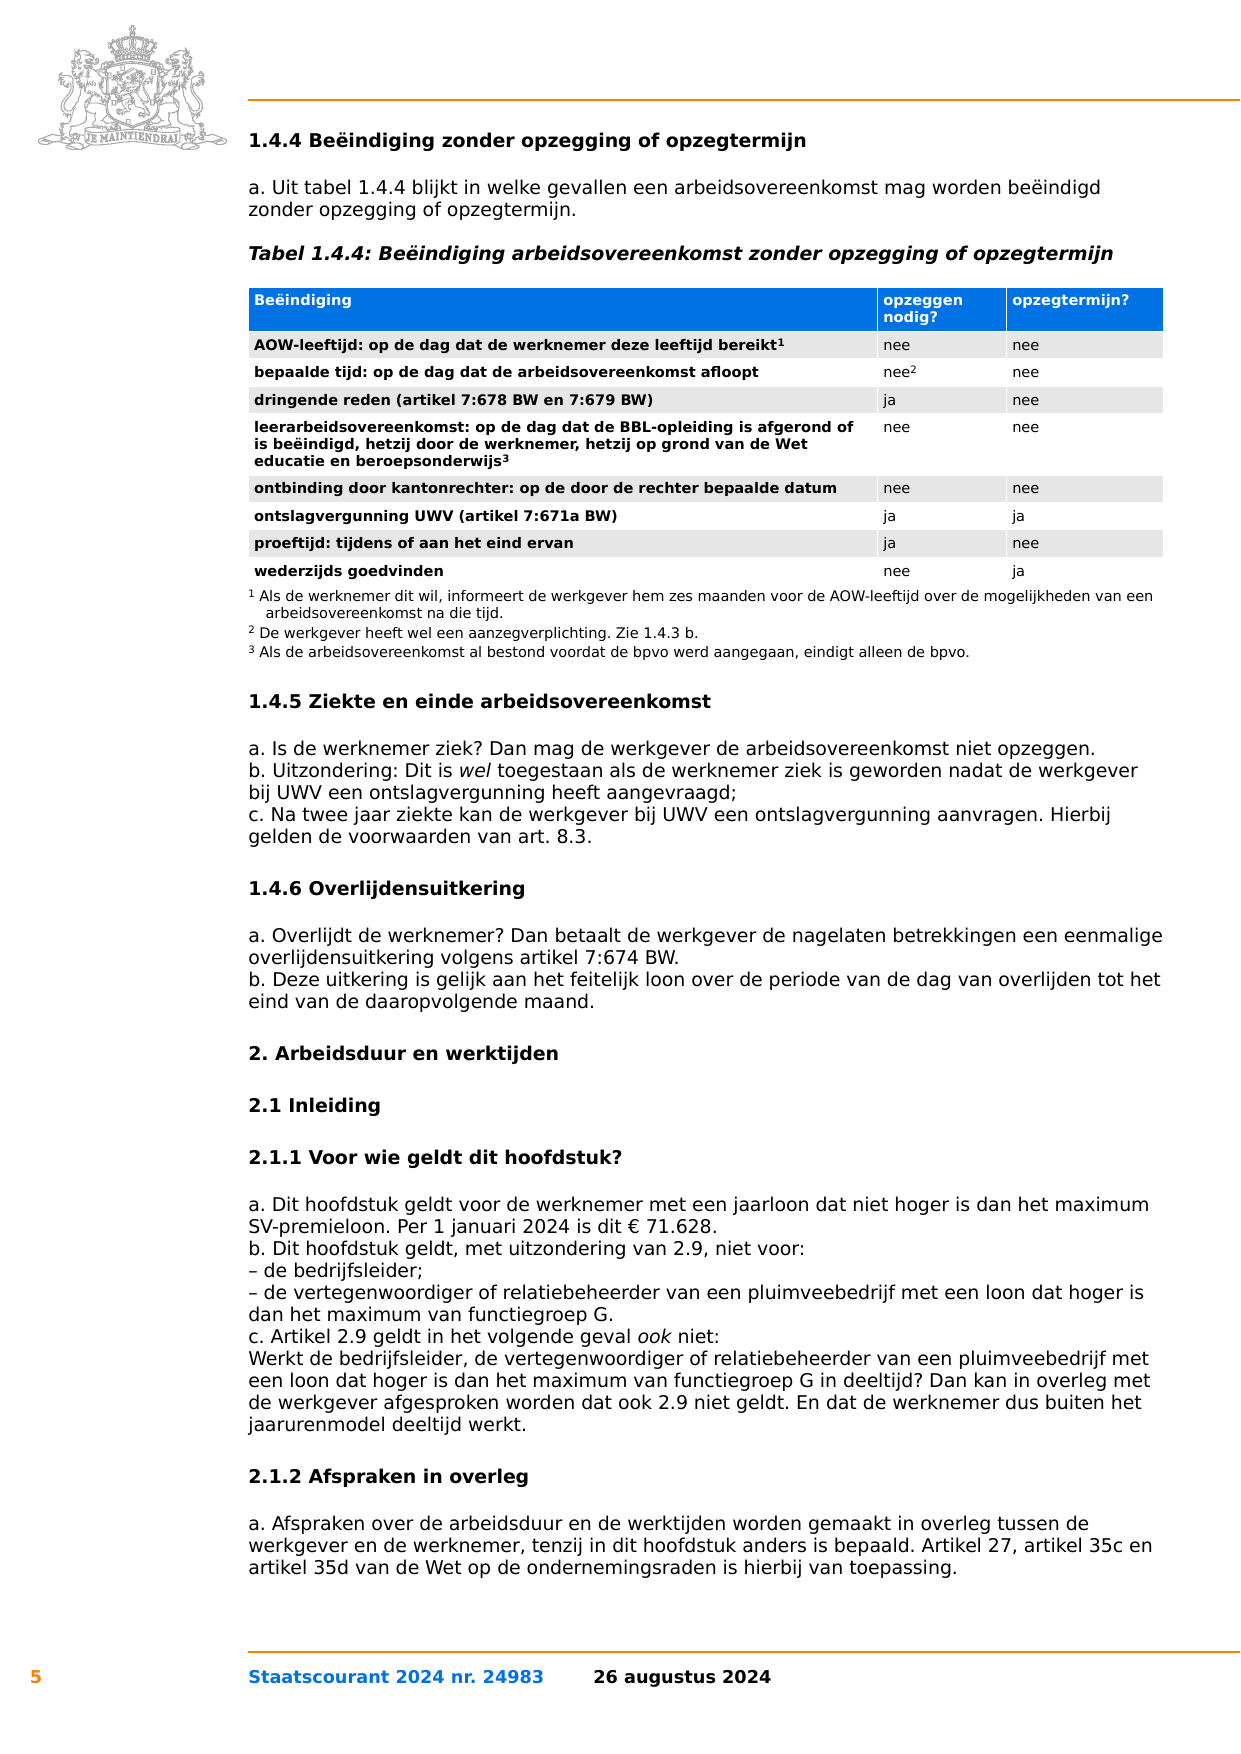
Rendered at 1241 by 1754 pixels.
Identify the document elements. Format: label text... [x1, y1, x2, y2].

table_cell dringende reden (artikel 7:678 BW en 7:679 BW) [249, 387, 877, 413]
table_cell nee2 [878, 359, 1006, 386]
text Tabel 1.4.4: Beëindiging arbeidsovereenkomst zonder opzegging of opzegtermijn [248, 243, 1163, 265]
subtitle 2.1.1 Voor wie geldt dit hoofdstuk? [248, 1147, 1163, 1169]
table_header opzeggen nodig? [878, 288, 1006, 331]
table_cell nee [1007, 530, 1163, 557]
subtitle 1.4.6 Overlijdensuitkering [248, 878, 1163, 900]
text c. Artikel 2.9 geldt in het volgende geval ook niet: [248, 1326, 1163, 1348]
table_cell ontslagvergunning UWV (artikel 7:671a BW) [249, 503, 877, 529]
table_cell nee [878, 476, 1006, 502]
text b. Deze uitkering is gelijk aan het feitelijk loon over de periode van de dag van overlijden tot het eind van de daaropvolgende maand. [248, 969, 1163, 1013]
table_cell nee [1007, 476, 1163, 502]
subtitle 2.1.2 Afspraken in overleg [248, 1466, 1163, 1488]
table_cell nee [878, 414, 1006, 474]
subtitle 1.4.4 Beëindiging zonder opzegging of opzegtermijn [248, 130, 1163, 152]
table_cell bepaalde tijd: op de dag dat de arbeidsovereenkomst afloopt [249, 359, 877, 386]
table_cell nee [1007, 359, 1163, 386]
picture [38, 25, 227, 150]
table_cell ja [878, 503, 1006, 529]
text b. Dit hoofdstuk geldt, met uitzondering van 2.9, niet voor: [248, 1238, 1163, 1260]
table_cell nee [878, 332, 1006, 358]
table_cell ontbinding door kantonrechter: op de door de rechter bepaalde datum [249, 476, 877, 502]
text c. Na twee jaar ziekte kan de werkgever bij UWV een ontslagvergunning aanvragen. Hierbij gelden de voorwaarden van art. 8.3. [248, 804, 1163, 848]
text a. Uit tabel 1.4.4 blijkt in welke gevallen een arbeidsovereenkomst mag worden beëindigd zonder opzegging of opzegtermijn. [248, 177, 1163, 221]
text – de vertegenwoordiger of relatiebeheerder van een pluimveebedrijf met een loon dat hoger is dan het maximum van functiegroep G. [248, 1282, 1163, 1326]
table_cell nee [878, 558, 1006, 584]
table_cell nee [1007, 332, 1163, 358]
table_header opzegtermijn? [1007, 288, 1163, 331]
text a. Dit hoofdstuk geldt voor de werknemer met een jaarloon dat niet hoger is dan het maximum SV-premieloon. Per 1 januari 2024 is dit € 71.628. [248, 1194, 1163, 1238]
table_header Beëindiging [249, 288, 877, 331]
text a. Overlijdt de werknemer? Dan betaalt de werkgever de nagelaten betrekkingen een eenmalige overlijdensuitkering volgens artikel 7:674 BW. [248, 925, 1163, 969]
text Werkt de bedrijfsleider, de vertegenwoordiger of relatiebeheerder van een pluimveebedrijf met een loon dat hoger is dan het maximum van functiegroep G in deeltijd? Dan kan in overleg met de werkgever afgesproken worden dat ook 2.9 niet geldt. En dat de werknemer dus buiten het jaarurenmodel deeltijd werkt. [248, 1348, 1163, 1436]
table_cell ja [1007, 503, 1163, 529]
subtitle 1.4.5 Ziekte en einde arbeidsovereenkomst [248, 691, 1163, 713]
table_cell ja [878, 530, 1006, 557]
subtitle 2.1 Inleiding [248, 1095, 1163, 1117]
text a. Is de werknemer ziek? Dan mag de werkgever de arbeidsovereenkomst niet opzeggen. [248, 738, 1163, 760]
subtitle 2. Arbeidsduur en werktijden [248, 1043, 1163, 1065]
table_cell ja [1007, 558, 1163, 584]
table_cell AOW-leeftijd: op de dag dat de werknemer deze leeftijd bereikt1 [249, 332, 877, 358]
table_cell nee [1007, 387, 1163, 413]
text – de bedrijfsleider; [248, 1260, 1163, 1282]
table_cell leerarbeidsovereenkomst: op de dag dat de BBL-opleiding is afgerond of is beëindigd, hetzij door de werknemer, hetzij op grond van de Wet educatie en beroepsonderwijs3 [249, 414, 877, 474]
table_cell nee [1007, 414, 1163, 474]
table_cell proeftijd: tijdens of aan het eind ervan [249, 530, 877, 557]
text b. Uitzondering: Dit is wel toegestaan als de werknemer ziek is geworden nadat de werkgever bij UWV een ontslagvergunning heeft aangevraagd; [248, 760, 1163, 804]
table_cell wederzijds goedvinden [249, 558, 877, 584]
text a. Afspraken over de arbeidsduur en de werktijden worden gemaakt in overleg tussen de werkgever en de werknemer, tenzij in dit hoofdstuk anders is bepaald. Artikel 27, artikel 35c en artikel 35d van de Wet op de ondernemingsraden is hierbij van toepassing. [248, 1513, 1163, 1579]
table_cell ja [878, 387, 1006, 413]
table_cell 1 Als de werknemer dit wil, informeert de werkgever hem zes maanden voor de AOW-leeftijd over de mogelijkheden van een arbeidsovereenkomst na die tijd. 2 De werkgever heeft wel een aanzegverplichting. Zie 1.4.3 b. 3 Als de arbeidsovereenkomst al bestond voordat de bpvo werd aangegaan, eindigt alleen de bpvo. [248, 585, 1163, 661]
